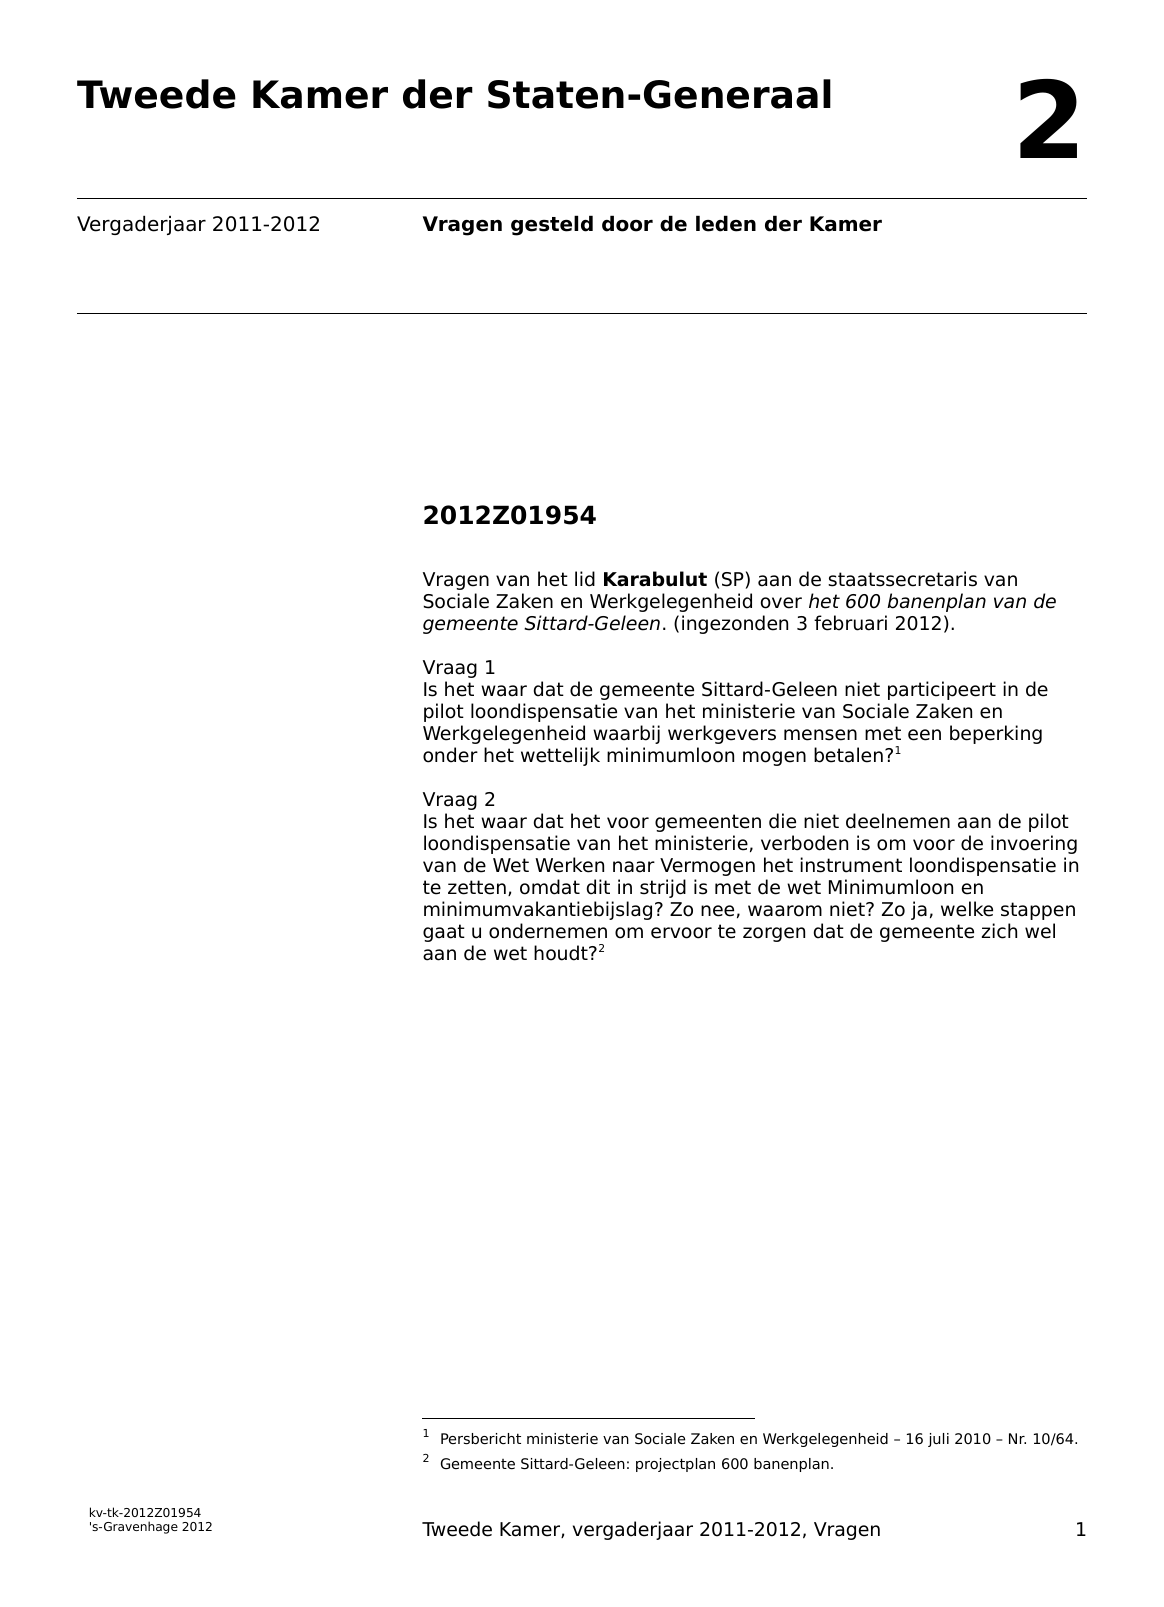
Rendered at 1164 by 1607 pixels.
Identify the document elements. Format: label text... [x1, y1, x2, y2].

text Is het waar dat het voor gemeenten die niet deelnemen aan de pilot loondispensatie van het ministerie, verboden is om voor de invoering van de Wet Werken naar Vermogen het instrument loondispensatie in te zetten, omdat dit in strijd is met de wet Minimumloon en minimumvakantiebijslag? Zo nee, waarom niet? Zo ja, welke stappen gaat u ondernemen om ervoor te zorgen dat de gemeente zich wel aan de wet houdt? [422, 811, 1087, 965]
text 2012Z01954 [422, 501, 1087, 531]
table_header Tweede Kamer der Staten-Generaal [77, 59, 886, 198]
table_cell Vragen gesteld door de leden der Kamer [422, 199, 1087, 313]
text kv-tk-2012Z01954 [88, 1506, 323, 1520]
table_cell Vergaderjaar 2011-2012 [77, 199, 422, 313]
text Is het waar dat de gemeente Sittard-Geleen niet participeert in de pilot loondispensatie van het ministerie van Sociale Zaken en Werkgelegenheid waarbij werkgevers mensen met een beperking onder het wettelijk minimumloon mogen betalen? [422, 679, 1087, 767]
table_header 2 [886, 59, 1087, 198]
text Vraag 1 [422, 657, 1087, 679]
text Vraag 2 [422, 789, 1087, 811]
text Vragen van het lid Karabulut (SP) aan de staatssecretaris van Sociale Zaken en Werkgelegenheid over het 600 banenplan van de gemeente Sittard-Geleen. (ingezonden 3 februari 2012). [422, 569, 1087, 635]
text Persbericht ministerie van Sociale Zaken en Werkgelegenheid – 16 juli 2010 – Nr. 10/64. [422, 1427, 1087, 1449]
text Gemeente Sittard-Geleen: projectplan 600 banenplan. [422, 1452, 1087, 1474]
text 's-Gravenhage 2012 [88, 1520, 323, 1534]
